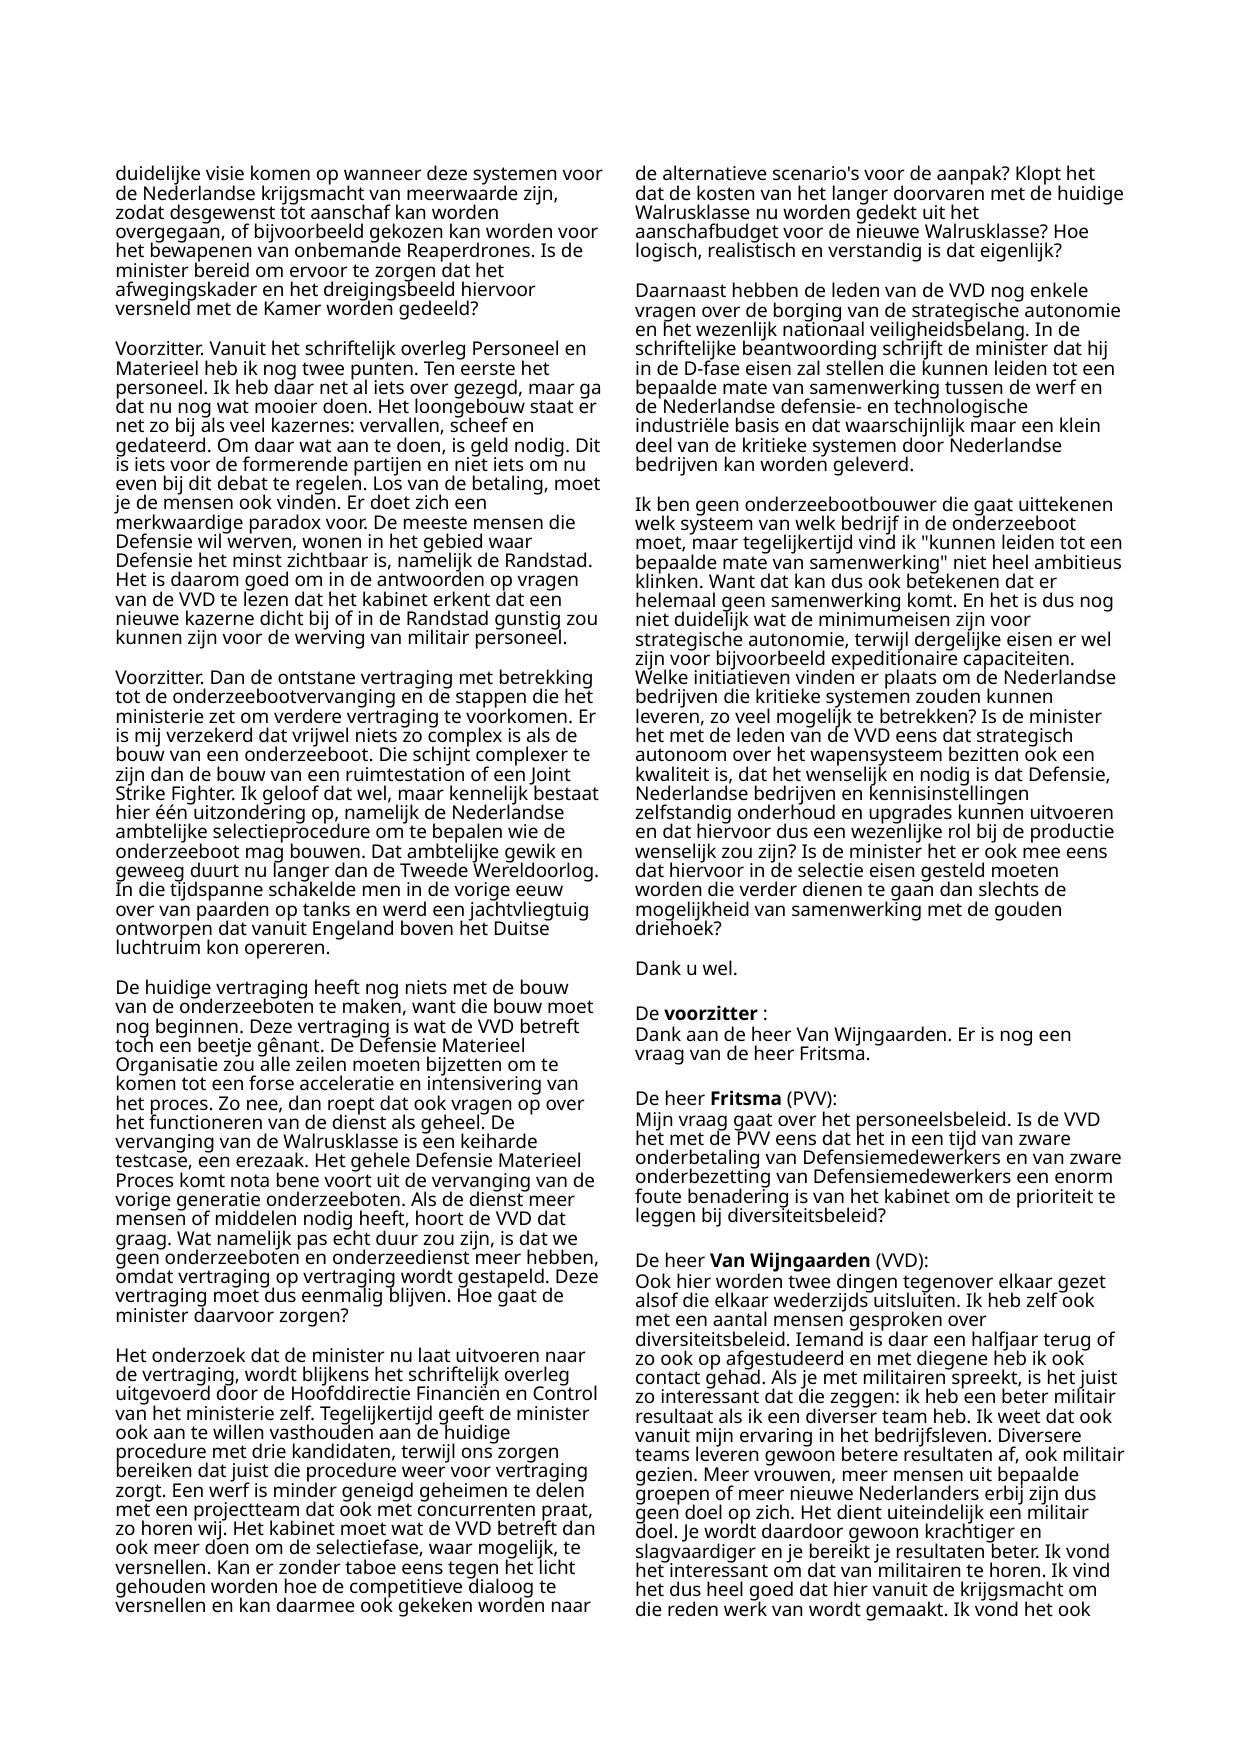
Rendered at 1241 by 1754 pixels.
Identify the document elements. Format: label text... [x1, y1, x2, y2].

text Voorzitter. Dan de ontstane vertraging met betrekking tot de onderzeebootvervanging en de stappen die het ministerie zet om verdere vertraging te voorkomen. Er is mij verzekerd dat vrijwel niets zo complex is als de bouw van een onderzeeboot. Die schijnt complexer te zijn dan de bouw van een ruimtestation of een Joint Strike Fighter. Ik geloof dat wel, maar kennelijk bestaat hier één uitzondering op, namelijk de Nederlandse ambtelijke selectieprocedure om te bepalen wie de onderzeeboot mag bouwen. Dat ambtelijke gewik en geweeg duurt nu langer dan de Tweede Wereldoorlog. In die tijdspanne schakelde men in de vorige eeuw over van paarden op tanks en werd een jachtvliegtuig ontworpen dat vanuit Engeland boven het Duitse luchtruim kon opereren. [115, 669, 605, 958]
text Dank aan de heer Van Wijngaarden. Er is nog een vraag van de heer Fritsma. [635, 1026, 1125, 1064]
text De huidige vertraging heeft nog niets met de bouw van de onderzeeboten te maken, want die bouw moet nog beginnen. Deze vertraging is wat de VVD betreft toch een beetje gênant. De Defensie Materieel Organisatie zou alle zeilen moeten bijzetten om te komen tot een forse acceleratie en intensivering van het proces. Zo nee, dan roept dat ook vragen op over het functioneren van de dienst als geheel. De vervanging van de Walrusklasse is een keiharde testcase, een erezaak. Het gehele Defensie Materieel Proces komt nota bene voort uit de vervanging van de vorige generatie onderzeeboten. Als de dienst meer mensen of middelen nodig heeft, hoort de VVD dat graag. Wat namelijk pas echt duur zou zijn, is dat we geen onderzeeboten en onderzeedienst meer hebben, omdat vertraging op vertraging wordt gestapeld. Deze vertraging moet dus eenmalig blijven. Hoe gaat de minister daarvoor zorgen? [115, 979, 605, 1326]
text Mijn vraag gaat over het personeelsbeleid. Is de VVD het met de PVV eens dat het in een tijd van zware onderbetaling van Defensiemedewerkers en van zware onderbezetting van Defensiemedewerkers een enorm foute benadering is van het kabinet om de prioriteit te leggen bij diversiteitsbeleid? [635, 1111, 1125, 1226]
text de alternatieve scenario's voor de aanpak? Klopt het dat de kosten van het langer doorvaren met de huidige Walrusklasse nu worden gedekt uit het aanschafbudget voor de nieuwe Walrusklasse? Hoe logisch, realistisch en verstandig is dat eigenlijk? [635, 165, 1125, 262]
text Voorzitter. Vanuit het schriftelijk overleg Personeel en Materieel heb ik nog twee punten. Ten eerste het personeel. Ik heb daar net al iets over gezegd, maar ga dat nu nog wat mooier doen. Het loongebouw staat er net zo bij als veel kazernes: vervallen, scheef en gedateerd. Om daar wat aan te doen, is geld nodig. Dit is iets voor de formerende partijen en niet iets om nu even bij dit debat te regelen. Los van de betaling, moet je de mensen ook vinden. Er doet zich een merkwaardige paradox voor. De meeste mensen die Defensie wil werven, wonen in het gebied waar Defensie het minst zichtbaar is, namelijk de Randstad. Het is daarom goed om in de antwoorden op vragen van de VVD te lezen dat het kabinet erkent dat een nieuwe kazerne dicht bij of in de Randstad gunstig zou kunnen zijn voor de werving van militair personeel. [115, 340, 605, 648]
text Ik ben geen onderzeebootbouwer die gaat uittekenen welk systeem van welk bedrijf in de onderzeeboot moet, maar tegelijkertijd vind ik "kunnen leiden tot een bepaalde mate van samenwerking" niet heel ambitieus klinken. Want dat kan dus ook betekenen dat er helemaal geen samenwerking komt. En het is dus nog niet duidelijk wat de minimumeisen zijn voor strategische autonomie, terwijl dergelijke eisen er wel zijn voor bijvoorbeeld expeditionaire capaciteiten. Welke initiatieven vinden er plaats om de Nederlandse bedrijven die kritieke systemen zouden kunnen leveren, zo veel mogelijk te betrekken? Is de minister het met de leden van de VVD eens dat strategisch autonoom over het wapensysteem bezitten ook een kwaliteit is, dat het wenselijk en nodig is dat Defensie, Nederlandse bedrijven en kennisinstellingen zelfstandig onderhoud en upgrades kunnen uitvoeren en dat hiervoor dus een wezenlijke rol bij de productie wenselijk zou zijn? Is de minister het er ook mee eens dat hiervoor in de selectie eisen gesteld moeten worden die verder dienen te gaan dan slechts de mogelijkheid van samenwerking met de gouden driehoek? [635, 496, 1125, 939]
text De heer Van Wijngaarden (VVD): [635, 1247, 1125, 1273]
text De heer Fritsma (PVV): [635, 1085, 1125, 1111]
text duidelijke visie komen op wanneer deze systemen voor de Nederlandse krijgsmacht van meerwaarde zijn, zodat desgewenst tot aanschaf kan worden overgegaan, of bijvoorbeeld gekozen kan worden voor het bewapenen van onbemande Reaperdrones. Is de minister bereid om ervoor te zorgen dat het afwegingskader en het dreigingsbeeld hiervoor versneld met de Kamer worden gedeeld? [115, 165, 605, 319]
text Het onderzoek dat de minister nu laat uitvoeren naar de vertraging, wordt blijkens het schriftelijk overleg uitgevoerd door de Hoofddirectie Financiën en Control van het ministerie zelf. Tegelijkertijd geeft de minister ook aan te willen vasthouden aan de huidige procedure met drie kandidaten, terwijl ons zorgen bereiken dat juist die procedure weer voor vertraging zorgt. Een werf is minder geneigd geheimen te delen met een projectteam dat ook met concurrenten praat, zo horen wij. Het kabinet moet wat de VVD betreft dan ook meer doen om de selectiefase, waar mogelijk, te versnellen. Kan er zonder taboe eens tegen het licht gehouden worden hoe de competitieve dialoog te versnellen en kan daarmee ook gekeken worden naar [115, 1347, 605, 1616]
text Daarnaast hebben de leden van de VVD nog enkele vragen over de borging van de strategische autonomie en het wezenlijk nationaal veiligheidsbelang. In de schriftelijke beantwoording schrijft de minister dat hij in de D-fase eisen zal stellen die kunnen leiden tot een bepaalde mate van samenwerking tussen de werf en de Nederlandse defensie- en technologische industriële basis en dat waarschijnlijk maar een klein deel van de kritieke systemen door Nederlandse bedrijven kan worden geleverd. [635, 282, 1125, 475]
text Ook hier worden twee dingen tegenover elkaar gezet alsof die elkaar wederzijds uitsluiten. Ik heb zelf ook met een aantal mensen gesproken over diversiteitsbeleid. Iemand is daar een halfjaar terug of zo ook op afgestudeerd en met diegene heb ik ook contact gehad. Als je met militairen spreekt, is het juist zo interessant dat die zeggen: ik heb een beter militair resultaat als ik een diverser team heb. Ik weet dat ook vanuit mijn ervaring in het bedrijfsleven. Diversere teams leveren gewoon betere resultaten af, ook militair gezien. Meer vrouwen, meer mensen uit bepaalde groepen of meer nieuwe Nederlanders erbij zijn dus geen doel op zich. Het dient uiteindelijk een militair doel. Je wordt daardoor gewoon krachtiger en slagvaardiger en je bereikt je resultaten beter. Ik vond het interessant om dat van militairen te horen. Ik vind het dus heel goed dat hier vanuit de krijgsmacht om die reden werk van wordt gemaakt. Ik vond het ook [635, 1273, 1125, 1620]
text Dank u wel. [635, 960, 1125, 979]
text De voorzitter : [635, 1000, 1125, 1026]
